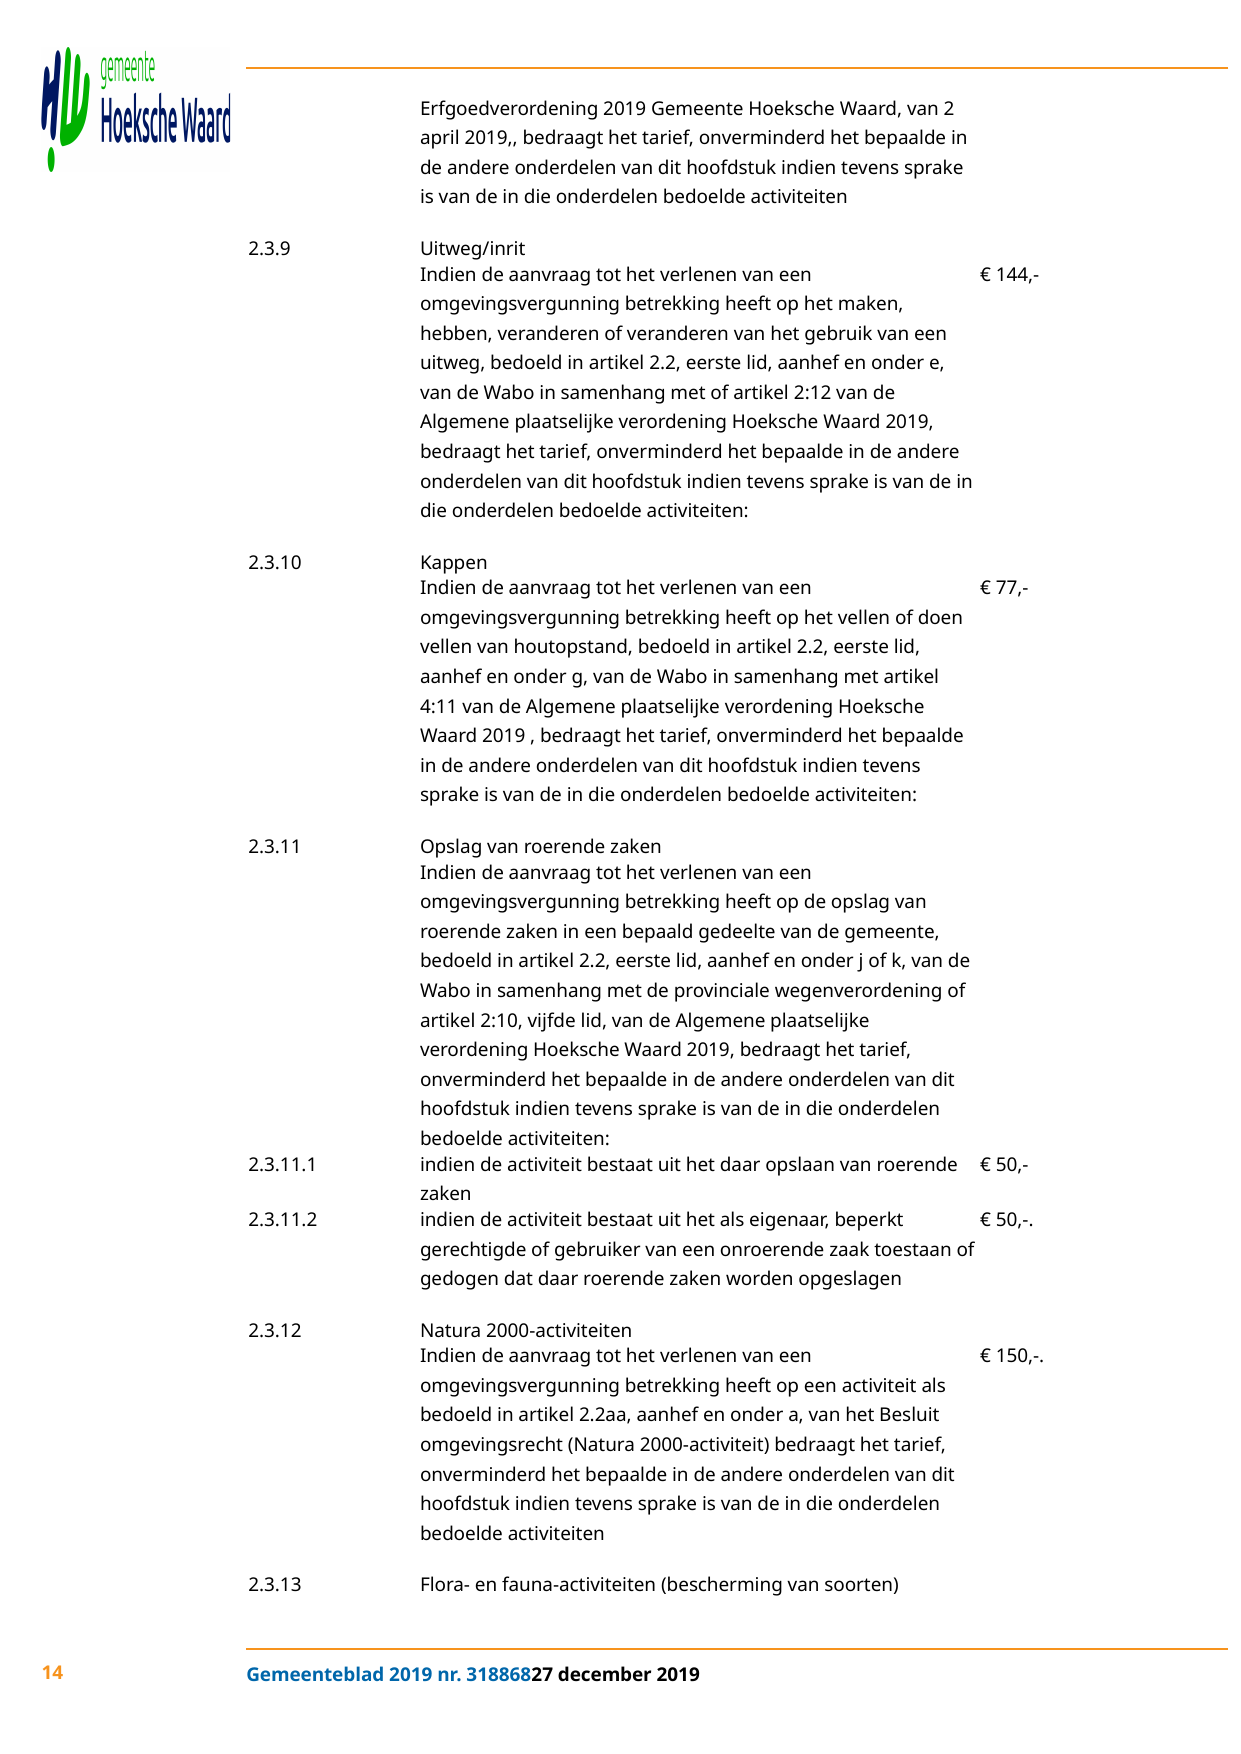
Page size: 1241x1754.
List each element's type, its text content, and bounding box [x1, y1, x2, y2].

table_cell [420, 808, 980, 833]
table_cell [420, 209, 980, 235]
table_cell 2.3.11 [248, 833, 420, 859]
table_cell 2.3.12 [248, 1317, 420, 1342]
table_cell € 144,- [980, 261, 1152, 523]
table_cell [980, 235, 1152, 261]
table_cell [420, 1546, 980, 1571]
table_cell € 50,-. [980, 1206, 1152, 1291]
table_cell [980, 808, 1152, 833]
table_cell [980, 1571, 1152, 1597]
table_cell [420, 1291, 980, 1317]
table_cell [248, 859, 420, 1151]
table_cell [248, 209, 420, 235]
table_cell indien de activiteit bestaat uit het daar opslaan van roerende zaken [420, 1151, 980, 1206]
table_cell indien de activiteit bestaat uit het als eigenaar, beperkt gerechtigde of gebruiker van een onroerende zaak toestaan of gedogen dat daar roerende zaken worden opgeslagen [420, 1206, 980, 1291]
table_cell [248, 523, 420, 549]
table_cell [980, 1546, 1152, 1571]
table_cell € 50,- [980, 1151, 1152, 1206]
table_cell 2.3.11.2 [248, 1206, 420, 1291]
table_cell 2.3.11.1 [248, 1151, 420, 1206]
table_cell Natura 2000-activiteiten [420, 1317, 980, 1342]
table_cell [248, 575, 420, 807]
table_cell [248, 1291, 420, 1317]
table_cell [980, 833, 1152, 859]
table_cell [248, 1343, 420, 1546]
table_cell [980, 209, 1152, 235]
table_cell € 150,-. [980, 1343, 1152, 1546]
table_cell Kappen [420, 549, 980, 574]
table_cell 2.3.13 [248, 1571, 420, 1597]
table_cell Flora- en fauna-activiteiten (bescherming van soorten) [420, 1571, 980, 1597]
table_cell [980, 523, 1152, 549]
table_cell [420, 523, 980, 549]
table_cell [248, 1546, 420, 1571]
table_cell Indien de aanvraag tot het verlenen van een omgevingsvergunning betrekking heeft op de opslag van roerende zaken in een bepaald gedeelte van de gemeente, bedoeld in artikel 2.2, eerste lid, aanhef en onder j of k, van de Wabo in samenhang met de provinciale wegenverordening of artikel 2:10, vijfde lid, van de Algemene plaatselijke verordening Hoeksche Waard 2019, bedraagt het tarief, onverminderd het bepaalde in de andere onderdelen van dit hoofdstuk indien tevens sprake is van de in die onderdelen bedoelde activiteiten: [420, 859, 980, 1151]
table_cell [980, 1317, 1152, 1342]
table_cell Opslag van roerende zaken [420, 833, 980, 859]
table_cell [980, 859, 1152, 1151]
table_cell Indien de aanvraag tot het verlenen van een omgevingsvergunning betrekking heeft op het maken, hebben, veranderen of veranderen van het gebruik van een uitweg, bedoeld in artikel 2.2, eerste lid, aanhef en onder e, van de Wabo in samenhang met of artikel 2:12 van de Algemene plaatselijke verordening Hoeksche Waard 2019, bedraagt het tarief, onverminderd het bepaalde in de andere onderdelen van dit hoofdstuk indien tevens sprake is van de in die onderdelen bedoelde activiteiten: [420, 261, 980, 523]
table_cell € 77,- [980, 575, 1152, 807]
table_cell [248, 95, 420, 209]
picture [41, 47, 231, 172]
table_cell [980, 549, 1152, 574]
table_cell 2.3.9 [248, 235, 420, 261]
table_cell [248, 808, 420, 833]
table_cell [980, 95, 1152, 209]
table_cell 2.3.10 [248, 549, 420, 574]
table_cell [248, 261, 420, 523]
table_cell [980, 1291, 1152, 1317]
table_cell Erfgoedverordening 2019 Gemeente Hoeksche Waard, van 2 april 2019,, bedraagt het tarief, onverminderd het bepaalde in de andere onderdelen van dit hoofdstuk indien tevens sprake is van de in die onderdelen bedoelde activiteiten [420, 95, 980, 209]
table_cell Indien de aanvraag tot het verlenen van een omgevingsvergunning betrekking heeft op het vellen of doen vellen van houtopstand, bedoeld in artikel 2.2, eerste lid, aanhef en onder g, van de Wabo in samenhang met artikel 4:11 van de Algemene plaatselijke verordening Hoeksche Waard 2019 , bedraagt het tarief, onverminderd het bepaalde in de andere onderdelen van dit hoofdstuk indien tevens sprake is van de in die onderdelen bedoelde activiteiten: [420, 575, 980, 807]
table_cell Uitweg/inrit [420, 235, 980, 261]
table_cell Indien de aanvraag tot het verlenen van een omgevingsvergunning betrekking heeft op een activiteit als bedoeld in artikel 2.2aa, aanhef en onder a, van het Besluit omgevingsrecht (Natura 2000-activiteit) bedraagt het tarief, onverminderd het bepaalde in de andere onderdelen van dit hoofdstuk indien tevens sprake is van de in die onderdelen bedoelde activiteiten [420, 1343, 980, 1546]
